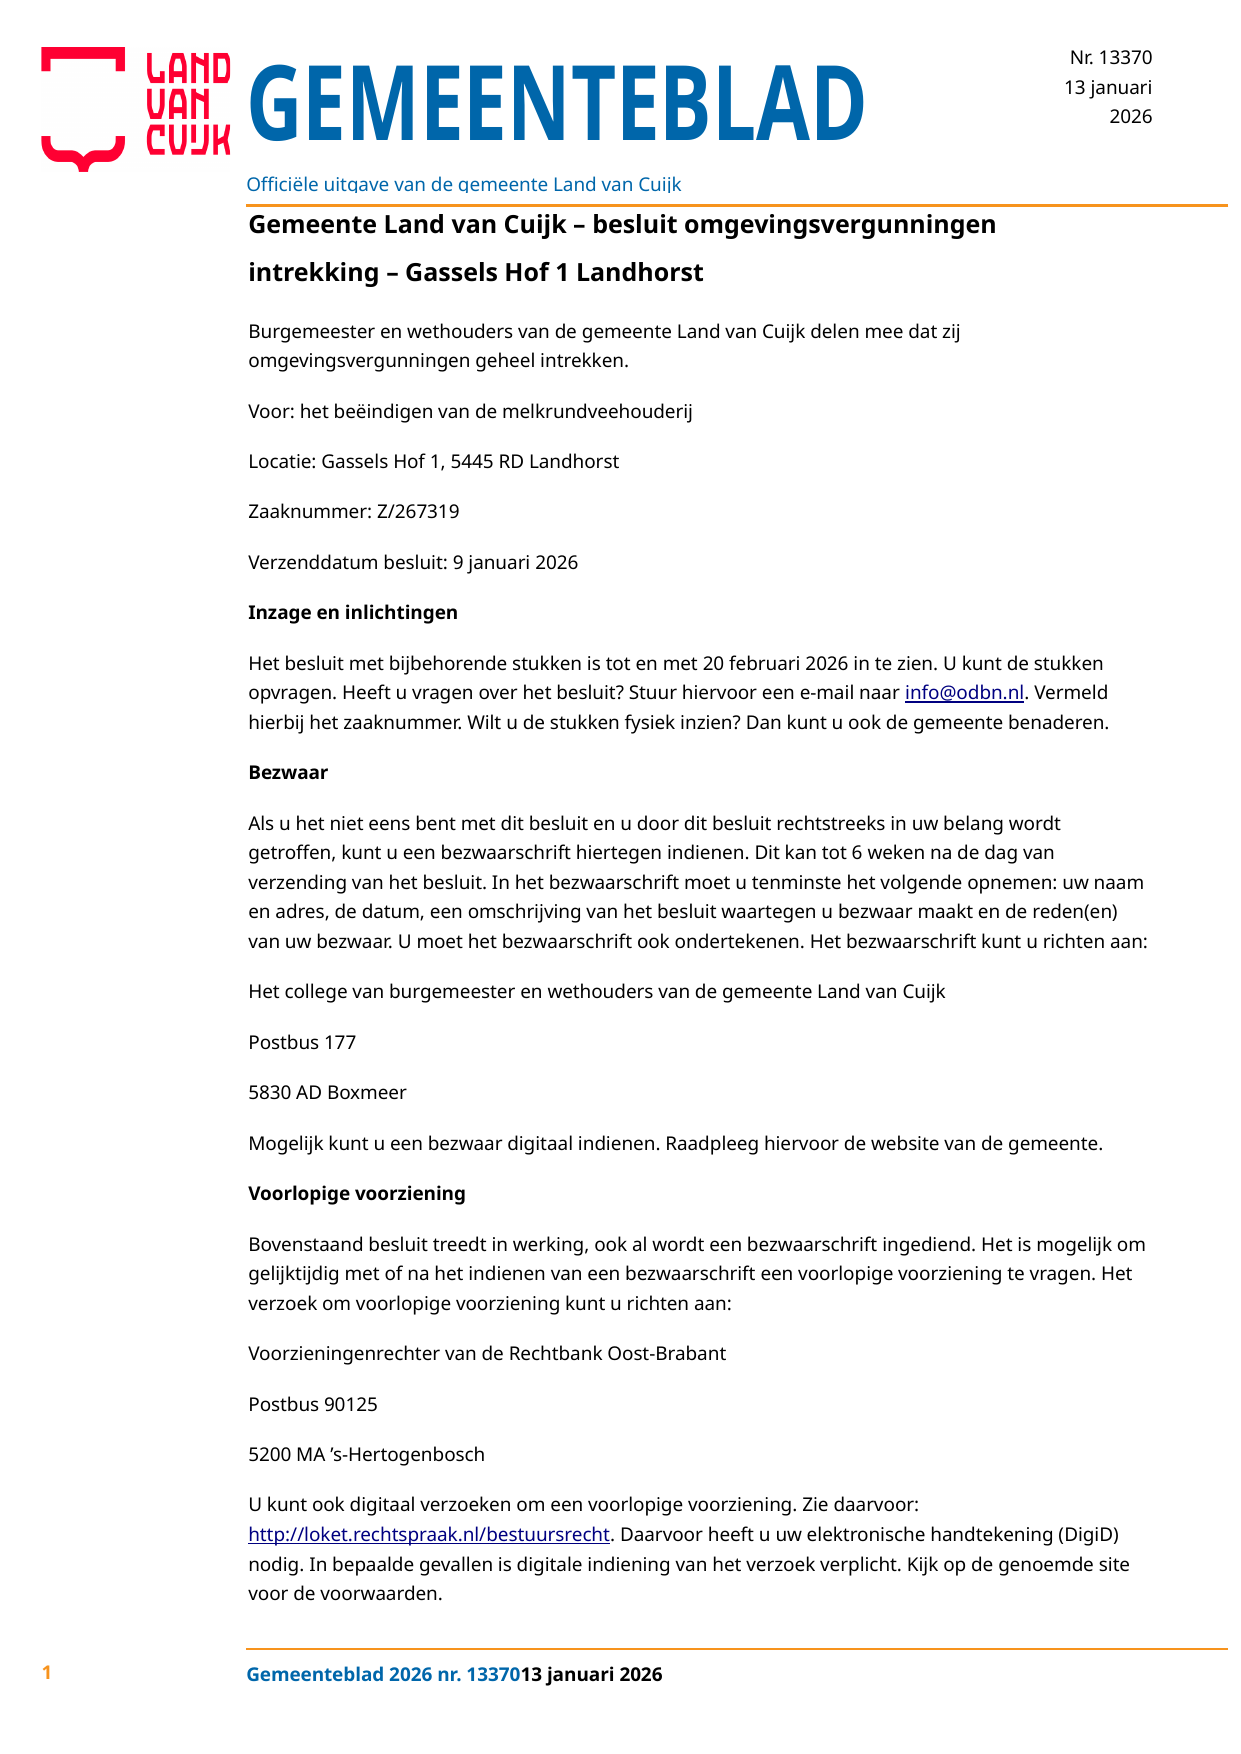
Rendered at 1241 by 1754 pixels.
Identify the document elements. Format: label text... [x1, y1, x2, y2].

text Locatie: Gassels Hof 1, 5445 RD Landhorst [248, 448, 1152, 474]
text Bezwaar [248, 759, 1152, 785]
text Postbus 90125 [248, 1391, 1152, 1417]
text Mogelijk kunt u een bezwaar digitaal indienen. Raadpleeg hiervoor de website van de gemeente. [248, 1130, 1152, 1156]
text Verzenddatum besluit: 9 januari 2026 [248, 549, 1152, 575]
text Bovenstaand besluit treedt in werking, ook al wordt een bezwaarschrift ingediend. Het is mogelijk om gelijktijdig met of na het indienen van een bezwaarschrift een voorlopige voorziening te vragen. Het verzoek om voorlopige voorziening kunt u richten aan: [248, 1231, 1152, 1316]
text Burgemeester en wethouders van de gemeente Land van Cuijk delen mee dat zij omgevingsvergunningen geheel intrekken. [248, 318, 1152, 373]
text Het college van burgemeester en wethouders van de gemeente Land van Cuijk [248, 979, 1152, 1004]
text Voor: het beëindigen van de melkrundveehouderij [248, 398, 1152, 424]
text 5200 MA ’s-Hertogenbosch [248, 1441, 1152, 1467]
text Postbus 177 [248, 1029, 1152, 1055]
text Zaaknummer: Z/267319 [248, 499, 1152, 524]
text 5830 AD Boxmeer [248, 1079, 1152, 1105]
text Inzage en inlichtingen [248, 599, 1152, 625]
text Als u het niet eens bent met dit besluit en u door dit besluit rechtstreeks in uw belang wordt getroffen, kunt u een bezwaarschrift hiertegen indienen. Dit kan tot 6 weken na de dag van verzending van het besluit. In het bezwaarschrift moet u tenminste het volgende opnemen: uw naam en adres, de datum, een omschrijving van het besluit waartegen u bezwaar maakt en de reden(en) van uw bezwaar. U moet het bezwaarschrift ook ondertekenen. Het bezwaarschrift kunt u richten aan: [248, 810, 1152, 954]
picture [41, 47, 231, 172]
text Gemeente Land van Cuijk – besluit omgevingsvergunningen intrekking – Gassels Hof 1 Landhorst [248, 207, 1152, 288]
text Het besluit met bijbehorende stukken is tot en met 20 februari 2026 in te zien. U kunt de stukken opvragen. Heeft u vragen over het besluit? Stuur hiervoor een e-mail naar info@odbn.nl. Vermeld hierbij het zaaknummer. Wilt u de stukken fysiek inzien? Dan kunt u ook de gemeente benaderen. [248, 650, 1152, 735]
text U kunt ook digitaal verzoeken om een voorlopige voorziening. Zie daarvoor: http://loket.rechtspraak.nl/bestuursrecht. Daarvoor heeft u uw elektronische handtekening (DigiD) nodig. In bepaalde gevallen is digitale indiening van het verzoek verplicht. Kijk op de genoemde site voor de voorwaarden. [248, 1492, 1152, 1606]
text Voorzieningenrechter van de Rechtbank Oost-Brabant [248, 1340, 1152, 1366]
text Voorlopige voorziening [248, 1180, 1152, 1206]
